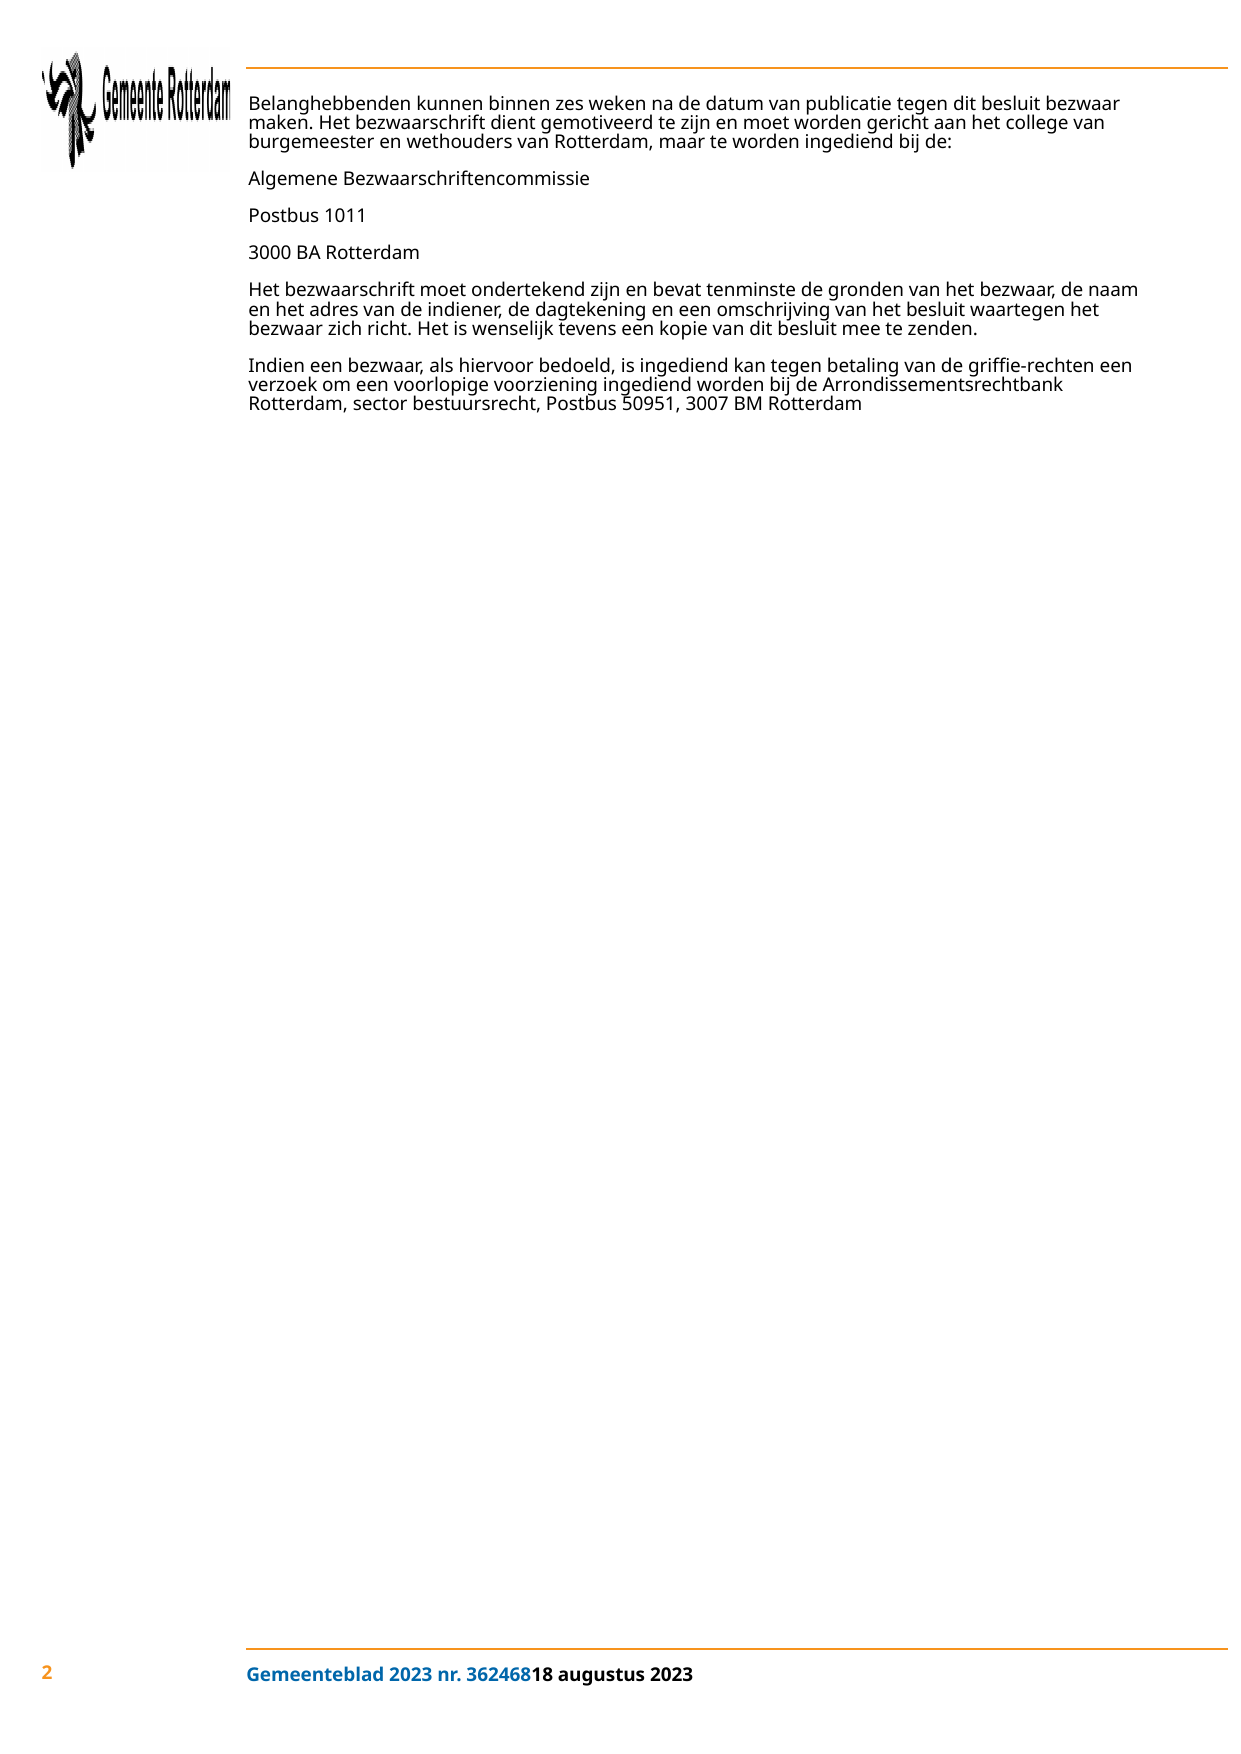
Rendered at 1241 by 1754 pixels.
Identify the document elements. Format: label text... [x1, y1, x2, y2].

text 3000 BA Rotterdam [248, 244, 1152, 264]
text Indien een bezwaar, als hiervoor bedoeld, is ingediend kan tegen betaling van de griffie-rechten een verzoek om een voorlopige voorziening ingediend worden bij de Arrondissementsrechtbank Rotterdam, sector bestuursrecht, Postbus 50951, 3007 BM Rotterdam [248, 357, 1152, 415]
text Postbus 1011 [248, 207, 1152, 227]
text Het bezwaarschrift moet ondertekend zijn en bevat tenminste de gronden van het bezwaar, de naam en het adres van de indiener, de dagtekening en een omschrijving van het besluit waartegen het bezwaar zich richt. Het is wenselijk tevens een kopie van dit besluit mee te zenden. [248, 281, 1152, 339]
picture [41, 47, 231, 172]
text Algemene Bezwaarschriftencommissie [248, 170, 1152, 190]
text Belanghebbenden kunnen binnen zes weken na de datum van publicatie tegen dit besluit bezwaar maken. Het bezwaarschrift dient gemotiveerd te zijn en moet worden gericht aan het college van burgemeester en wethouders van Rotterdam, maar te worden ingediend bij de: [248, 95, 1152, 153]
